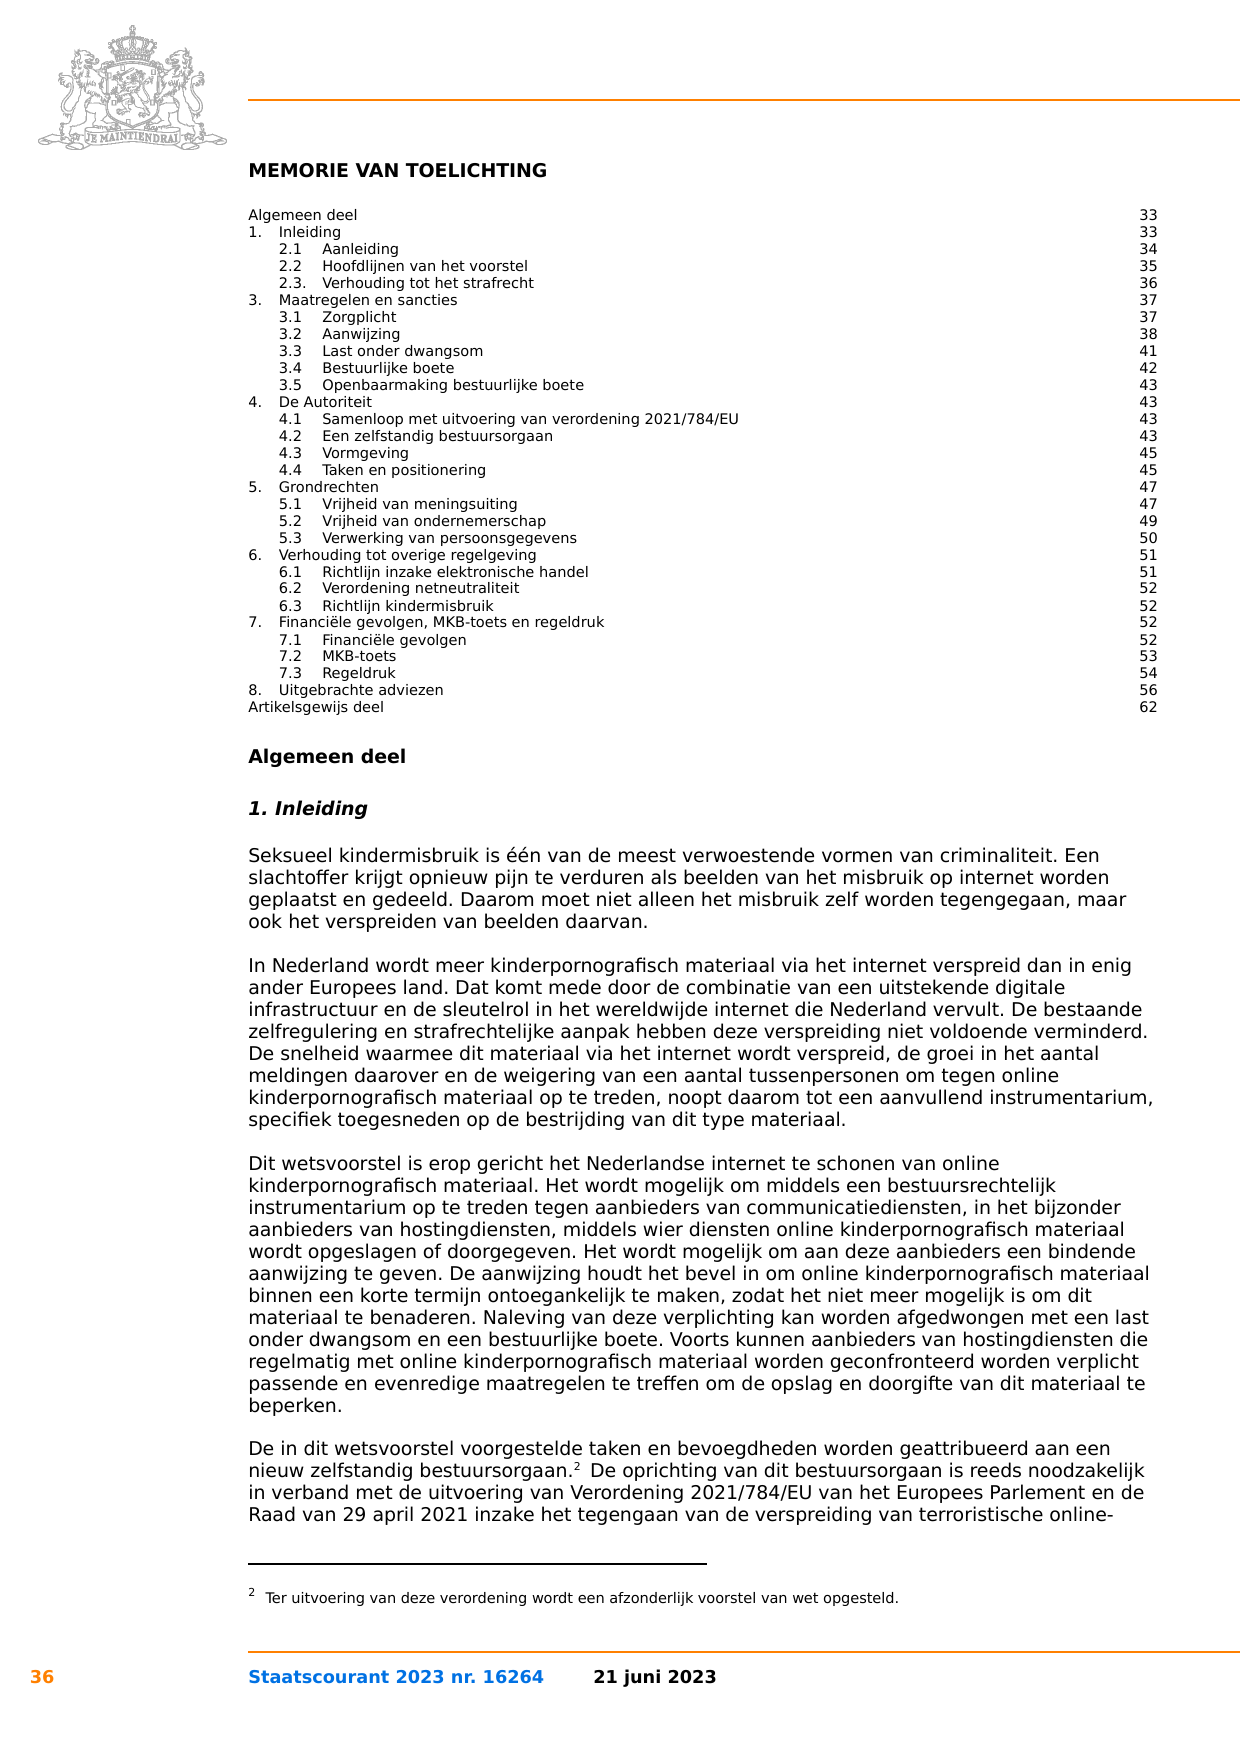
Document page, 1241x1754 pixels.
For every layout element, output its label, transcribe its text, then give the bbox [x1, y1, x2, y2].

table_cell 3.5 [273, 377, 316, 394]
table_cell 3.2 [273, 326, 316, 343]
table_cell 41 [1120, 343, 1163, 360]
text Seksueel kindermisbruik is één van de meest verwoestende vormen van criminaliteit. Een slachtoffer krijgt opnieuw pijn te verduren als beelden van het misbruik op internet worden geplaatst en gedeeld. Daarom moet niet alleen het misbruik zelf worden tegengegaan, maar ook het verspreiden van beelden daarvan. [248, 845, 1163, 933]
table_cell 53 [1120, 648, 1163, 665]
table_cell Financiële gevolgen [316, 631, 1120, 648]
table_cell 5.3 [273, 530, 316, 546]
table_cell 33 [1120, 224, 1163, 241]
table_cell [248, 241, 273, 258]
table_cell 7.2 [273, 648, 316, 665]
table_cell 52 [1120, 580, 1163, 597]
table_cell [248, 496, 273, 512]
text Ter uitvoering van deze verordening wordt een afzonderlijk voorstel van wet opgesteld. [248, 1586, 1163, 1608]
table_cell 51 [1120, 564, 1163, 580]
table_cell Verordening netneutraliteit [316, 580, 1120, 597]
subtitle MEMORIE VAN TOELICHTING [248, 160, 1163, 182]
table_cell Richtlijn inzake elektronische handel [316, 564, 1120, 580]
table_cell 5.1 [273, 496, 316, 512]
table_cell 2.3. [273, 275, 316, 292]
table_cell [248, 309, 273, 326]
table_cell 3.3 [273, 343, 316, 360]
table_cell Aanwijzing [316, 326, 1120, 343]
table_cell [248, 648, 273, 665]
table_cell [248, 462, 273, 478]
table_cell Grondrechten [273, 479, 1120, 496]
table_cell [248, 428, 273, 444]
table_cell 36 [1120, 275, 1163, 292]
table_cell Richtlijn kindermisbruik [316, 598, 1120, 614]
table_cell 2.1 [273, 241, 316, 258]
table_cell 3.1 [273, 309, 316, 326]
table_cell 1. [248, 224, 273, 241]
table_cell 43 [1120, 394, 1163, 411]
table_cell Een zelfstandig bestuursorgaan [316, 428, 1120, 444]
table_header Algemeen deel [248, 207, 1120, 224]
table_cell 7. [248, 614, 273, 631]
table_cell Hoofdlijnen van het voorstel [316, 258, 1120, 275]
table_cell 6.3 [273, 598, 316, 614]
table_cell 2.2 [273, 258, 316, 275]
table_cell 3.4 [273, 360, 316, 377]
text Dit wetsvoorstel is erop gericht het Nederlandse internet te schonen van online kinderpornografisch materiaal. Het wordt mogelijk om middels een bestuursrechtelijk instrumentarium op te treden tegen aanbieders van communicatiediensten, in het bijzonder aanbieders van hostingdiensten, middels wier diensten online kinderpornografisch materiaal wordt opgeslagen of doorgegeven. Het wordt mogelijk om aan deze aanbieders een bindende aanwijzing te geven. De aanwijzing houdt het bevel in om online kinderpornografisch materiaal binnen een korte termijn ontoegankelijk te maken, zodat het niet meer mogelijk is om dit materiaal te benaderen. Naleving van deze verplichting kan worden afgedwongen met een last onder dwangsom en een bestuurlijke boete. Voorts kunnen aanbieders van hostingdiensten die regelmatig met online kinderpornografisch materiaal worden geconfronteerd worden verplicht passende en evenredige maatregelen te treffen om de opslag en doorgifte van dit materiaal te beperken. [248, 1153, 1163, 1416]
table_cell 50 [1120, 530, 1163, 546]
table_cell 7.1 [273, 631, 316, 648]
table_cell Zorgplicht [316, 309, 1120, 326]
table_cell 54 [1120, 665, 1163, 682]
table_cell 4.3 [273, 445, 316, 462]
table_cell 45 [1120, 445, 1163, 462]
table_cell 43 [1120, 377, 1163, 394]
table_cell [248, 530, 273, 546]
table_cell 51 [1120, 546, 1163, 563]
table_cell [248, 445, 273, 462]
text In Nederland wordt meer kinderpornografisch materiaal via het internet verspreid dan in enig ander Europees land. Dat komt mede door de combinatie van een uitstekende digitale infrastructuur en de sleutelrol in het wereldwijde internet die Nederland vervult. De bestaande zelfregulering en strafrechtelijke aanpak hebben deze verspreiding niet voldoende verminderd. De snelheid waarmee dit materiaal via het internet wordt verspreid, de groei in het aantal meldingen daarover en de weigering van een aantal tussenpersonen om tegen online kinderpornografisch materiaal op te treden, noopt daarom tot een aanvullend instrumentarium, specifiek toegesneden op de bestrijding van dit type materiaal. [248, 955, 1163, 1131]
table_cell 35 [1120, 258, 1163, 275]
table_cell [248, 326, 273, 343]
table_cell 34 [1120, 241, 1163, 258]
table_cell Taken en positionering [316, 462, 1120, 478]
table_cell Maatregelen en sancties [273, 292, 1120, 309]
table_cell 47 [1120, 496, 1163, 512]
table_cell Samenloop met uitvoering van verordening 2021/784/EU [316, 411, 1120, 428]
table_header 33 [1120, 207, 1163, 224]
table_cell [248, 343, 273, 360]
table_cell 7.3 [273, 665, 316, 682]
table_cell [248, 564, 273, 580]
table_cell 4. [248, 394, 273, 411]
subtitle 1. Inleiding [248, 798, 1163, 820]
table_cell [248, 275, 273, 292]
table_cell 49 [1120, 513, 1163, 529]
table_cell [248, 631, 273, 648]
table_cell 62 [1120, 699, 1163, 716]
table_cell De Autoriteit [273, 394, 1120, 411]
table_cell 52 [1120, 614, 1163, 631]
table_cell 8. [248, 682, 273, 699]
table_cell 43 [1120, 411, 1163, 428]
table_cell Verwerking van persoonsgegevens [316, 530, 1120, 546]
table_cell [248, 411, 273, 428]
table_cell [248, 598, 273, 614]
table_cell Vormgeving [316, 445, 1120, 462]
table_cell Bestuurlijke boete [316, 360, 1120, 377]
table_cell Inleiding [273, 224, 1120, 241]
table_cell [248, 665, 273, 682]
table_cell 3. [248, 292, 273, 309]
table_cell 5. [248, 479, 273, 496]
table_cell Vrijheid van ondernemerschap [316, 513, 1120, 529]
table_cell Financiële gevolgen, MKB-toets en regeldruk [273, 614, 1120, 631]
table_cell 4.2 [273, 428, 316, 444]
table_cell [248, 580, 273, 597]
table_cell [248, 513, 273, 529]
table_cell Openbaarmaking bestuurlijke boete [316, 377, 1120, 394]
table_cell Regeldruk [316, 665, 1120, 682]
table_cell [248, 360, 273, 377]
table_cell 56 [1120, 682, 1163, 699]
table_cell Uitgebrachte adviezen [273, 682, 1120, 699]
picture [38, 25, 227, 150]
table_cell [248, 258, 273, 275]
table_cell [248, 377, 273, 394]
table_cell 37 [1120, 309, 1163, 326]
table_cell 6.1 [273, 564, 316, 580]
table_cell Artikelsgewijs deel [248, 699, 1120, 716]
table_cell 5.2 [273, 513, 316, 529]
table_cell 6. [248, 546, 273, 563]
table_cell 37 [1120, 292, 1163, 309]
table_cell 52 [1120, 631, 1163, 648]
table_cell 4.4 [273, 462, 316, 478]
table_cell 42 [1120, 360, 1163, 377]
table_cell 52 [1120, 598, 1163, 614]
table_cell 45 [1120, 462, 1163, 478]
table_cell 43 [1120, 428, 1163, 444]
table_cell MKB-toets [316, 648, 1120, 665]
table_cell Aanleiding [316, 241, 1120, 258]
table_cell 4.1 [273, 411, 316, 428]
table_cell Vrijheid van meningsuiting [316, 496, 1120, 512]
table_cell 6.2 [273, 580, 316, 597]
subtitle Algemeen deel [248, 746, 1163, 768]
table_cell Verhouding tot overige regelgeving [273, 546, 1120, 563]
text De in dit wetsvoorstel voorgestelde taken en bevoegdheden worden geattribueerd aan een nieuw zelfstandig bestuursorgaan. De oprichting van dit bestuursorgaan is reeds noodzakelijk in verband met de uitvoering van Verordening 2021/784/EU van het Europees Parlement en de Raad van 29 april 2021 inzake het tegengaan van de verspreiding van terroristische online- [248, 1438, 1163, 1526]
table_cell 38 [1120, 326, 1163, 343]
table_cell 47 [1120, 479, 1163, 496]
table_cell Verhouding tot het strafrecht [316, 275, 1120, 292]
table_cell Last onder dwangsom [316, 343, 1120, 360]
